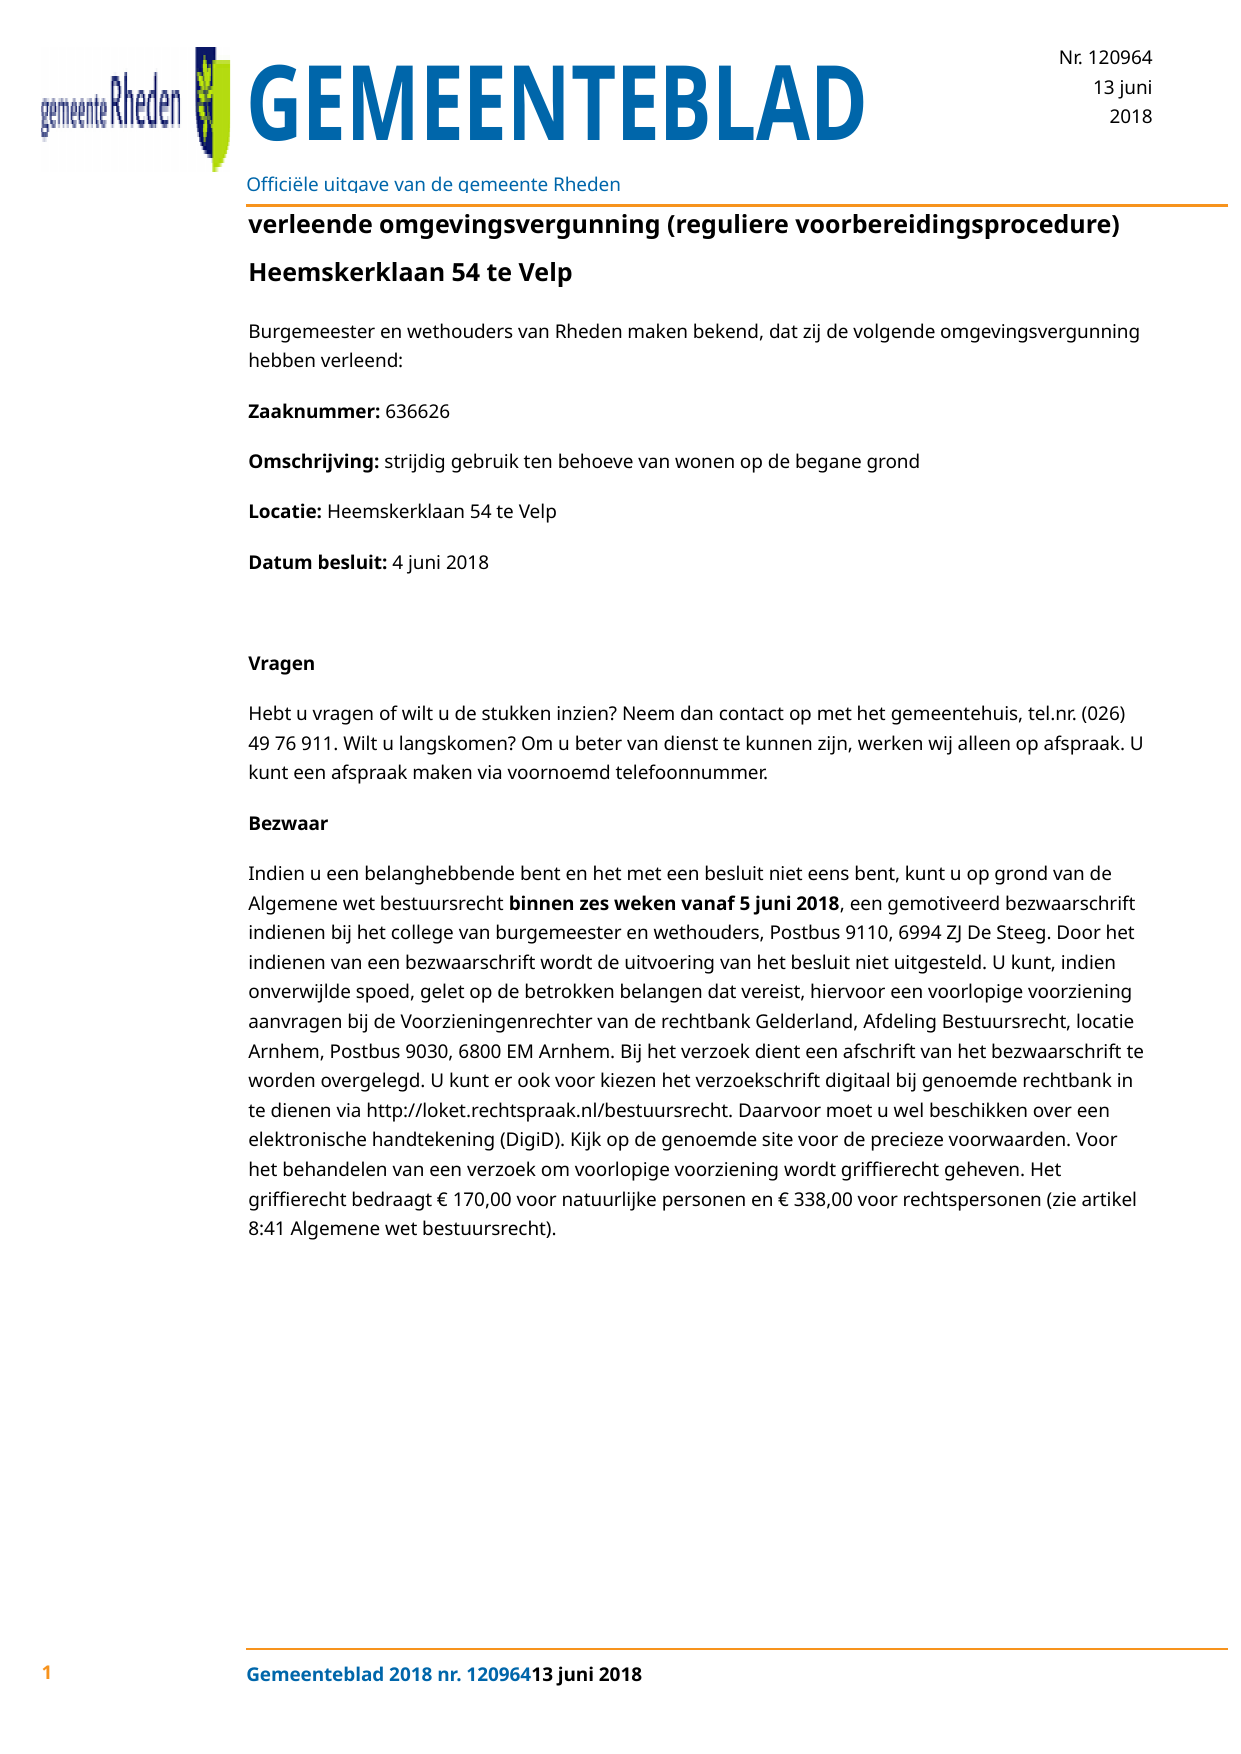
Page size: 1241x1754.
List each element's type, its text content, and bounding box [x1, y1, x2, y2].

text Zaaknummer: 636626 [248, 398, 1152, 424]
text verleende omgevingsvergunning (reguliere voorbereidingsprocedure) Heemskerklaan 54 te Velp [248, 207, 1152, 288]
text Indien u een belanghebbende bent en het met een besluit niet eens bent, kunt u op grond van de Algemene wet bestuursrecht binnen zes weken vanaf 5 juni 2018, een gemotiveerd bezwaarschrift indienen bij het college van burgemeester en wethouders, Postbus 9110, 6994 ZJ De Steeg. Door het indienen van een bezwaarschrift wordt de uitvoering van het besluit niet uitgesteld. U kunt, indien onverwijlde spoed, gelet op de betrokken belangen dat vereist, hiervoor een voorlopige voorziening aanvragen bij de Voorzieningenrechter van de rechtbank Gelderland, Afdeling Bestuursrecht, locatie Arnhem, Postbus 9030, 6800 EM Arnhem. Bij het verzoek dient een afschrift van het bezwaarschrift te worden overgelegd. U kunt er ook voor kiezen het verzoekschrift digitaal bij genoemde rechtbank in te dienen via http://loket.rechtspraak.nl/bestuursrecht. Daarvoor moet u wel beschikken over een elektronische handtekening (DigiD). Kijk op de genoemde site voor de precieze voorwaarden. Voor het behandelen van een verzoek om voorlopige voorziening wordt griffierecht geheven. Het griffierecht bedraagt € 170,00 voor natuurlijke personen en € 338,00 voor rechtspersonen (zie artikel 8:41 Algemene wet bestuursrecht). [248, 860, 1152, 1241]
text Hebt u vragen of wilt u de stukken inzien? Neem dan contact op met het gemeentehuis, tel.nr. (026) 49 76 911. Wilt u langskomen? Om u beter van dienst te kunnen zijn, werken wij alleen op afspraak. U kunt een afspraak maken via voornoemd telefoonnummer. [248, 700, 1152, 785]
text Bezwaar [248, 810, 1152, 836]
text Datum besluit: 4 juni 2018 [248, 549, 1152, 575]
picture [41, 47, 231, 172]
text Vragen [248, 650, 1152, 676]
text Locatie: Heemskerklaan 54 te Velp [248, 499, 1152, 524]
text Omschrijving: strijdig gebruik ten behoeve van wonen op de begane grond [248, 448, 1152, 474]
text Burgemeester en wethouders van Rheden maken bekend, dat zij de volgende omgevingsvergunning hebben verleend: [248, 318, 1152, 373]
